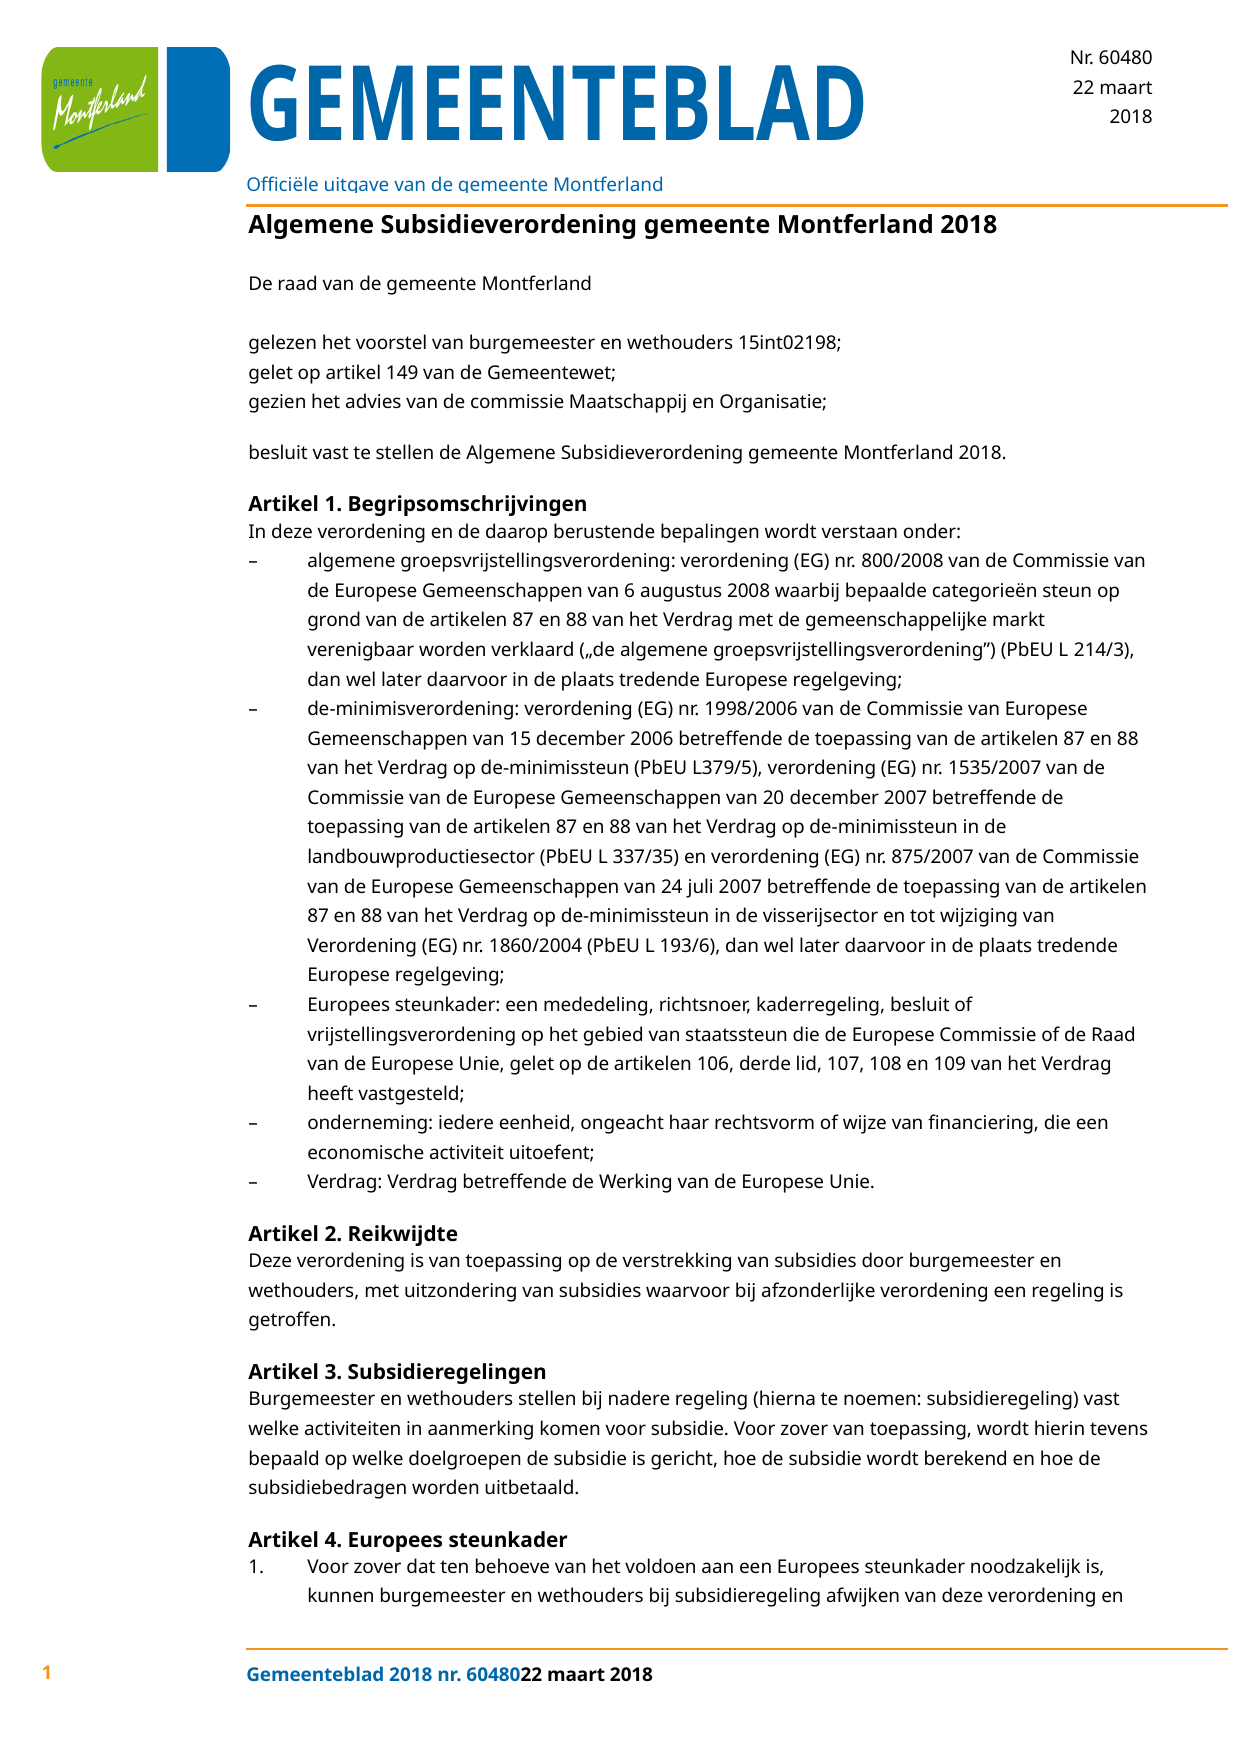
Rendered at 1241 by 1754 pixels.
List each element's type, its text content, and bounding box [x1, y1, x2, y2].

list de-minimisverordening: verordening (EG) nr. 1998/2006 van de Commissie van Europese Gemeenschappen van 15 december 2006 betreffende de toepassing van de artikelen 87 en 88 van het Verdrag op de-minimissteun (PbEU L379/5), verordening (EG) nr. 1535/2007 van de Commissie van de Europese Gemeenschappen van 20 december 2007 betreffende de toepassing van de artikelen 87 en 88 van het Verdrag op de-minimissteun in de landbouwproductiesector (PbEU L 337/35) en verordening (EG) nr. 875/2007 van de Commissie van de Europese Gemeenschappen van 24 juli 2007 betreffende de toepassing van de artikelen 87 en 88 van het Verdrag op de-minimissteun in de visserijsector en tot wijziging van Verordening (EG) nr. 1860/2004 (PbEU L 193/6), dan wel later daarvoor in de plaats tredende Europese regelgeving; [248, 695, 1152, 987]
text Artikel 4. Europees steunkader [248, 1525, 1152, 1553]
text besluit vast te stellen de Algemene Subsidieverordening gemeente Montferland 2018. [248, 439, 1152, 465]
text In deze verordening en de daarop berustende bepalingen wordt verstaan onder: [248, 518, 1152, 543]
text Burgemeester en wethouders stellen bij nadere regeling (hierna te noemen: subsidieregeling) vast welke activiteiten in aanmerking komen voor subsidie. Voor zover van toepassing, wordt hierin tevens bepaald op welke doelgroepen de subsidie is gericht, hoe de subsidie wordt berekend en hoe de subsidiebedragen worden uitbetaald. [248, 1386, 1152, 1500]
text gezien het advies van de commissie Maatschappij en Organisatie; [248, 389, 1152, 414]
list onderneming: iedere eenheid, ongeacht haar rechtsvorm of wijze van financiering, die een economische activiteit uitoefent; [248, 1109, 1152, 1165]
list Verdrag: Verdrag betreffende de Werking van de Europese Unie. [248, 1169, 1152, 1194]
text Deze verordening is van toepassing op de verstrekking van subsidies door burgemeester en wethouders, met uitzondering van subsidies waarvoor bij afzonderlijke verordening een regeling is getroffen. [248, 1247, 1152, 1332]
text Algemene Subsidieverordening gemeente Montferland 2018 [248, 207, 1152, 241]
text gelet op artikel 149 van de Gemeentewet; [248, 359, 1152, 385]
text gelezen het voorstel van burgemeester en wethouders 15int02198; [248, 329, 1152, 355]
text Artikel 1. Begripsomschrijvingen [248, 489, 1152, 518]
list Europees steunkader: een mededeling, richtsnoer, kaderregeling, besluit of vrijstellingsverordening op het gebied van staatssteun die de Europese Commissie of de Raad van de Europese Unie, gelet op de artikelen 106, derde lid, 107, 108 en 109 van het Verdrag heeft vastgesteld; [248, 991, 1152, 1106]
picture [41, 47, 231, 172]
text De raad van de gemeente Montferland [248, 270, 1152, 296]
list algemene groepsvrijstellingsverordening: verordening (EG) nr. 800/2008 van de Commissie van de Europese Gemeenschappen van 6 augustus 2008 waarbij bepaalde categorieën steun op grond van de artikelen 87 en 88 van het Verdrag met de gemeenschappelijke markt verenigbaar worden verklaard („de algemene groepsvrijstellingsverordening”) (PbEU L 214/3), dan wel later daarvoor in de plaats tredende Europese regelgeving; [248, 547, 1152, 691]
text Artikel 2. Reikwijdte [248, 1219, 1152, 1247]
list Voor zover dat ten behoeve van het voldoen aan een Europees steunkader noodzakelijk is, kunnen burgemeester en wethouders bij subsidieregeling afwijken van deze verordening en [248, 1553, 1152, 1608]
text Artikel 3. Subsidieregelingen [248, 1357, 1152, 1386]
